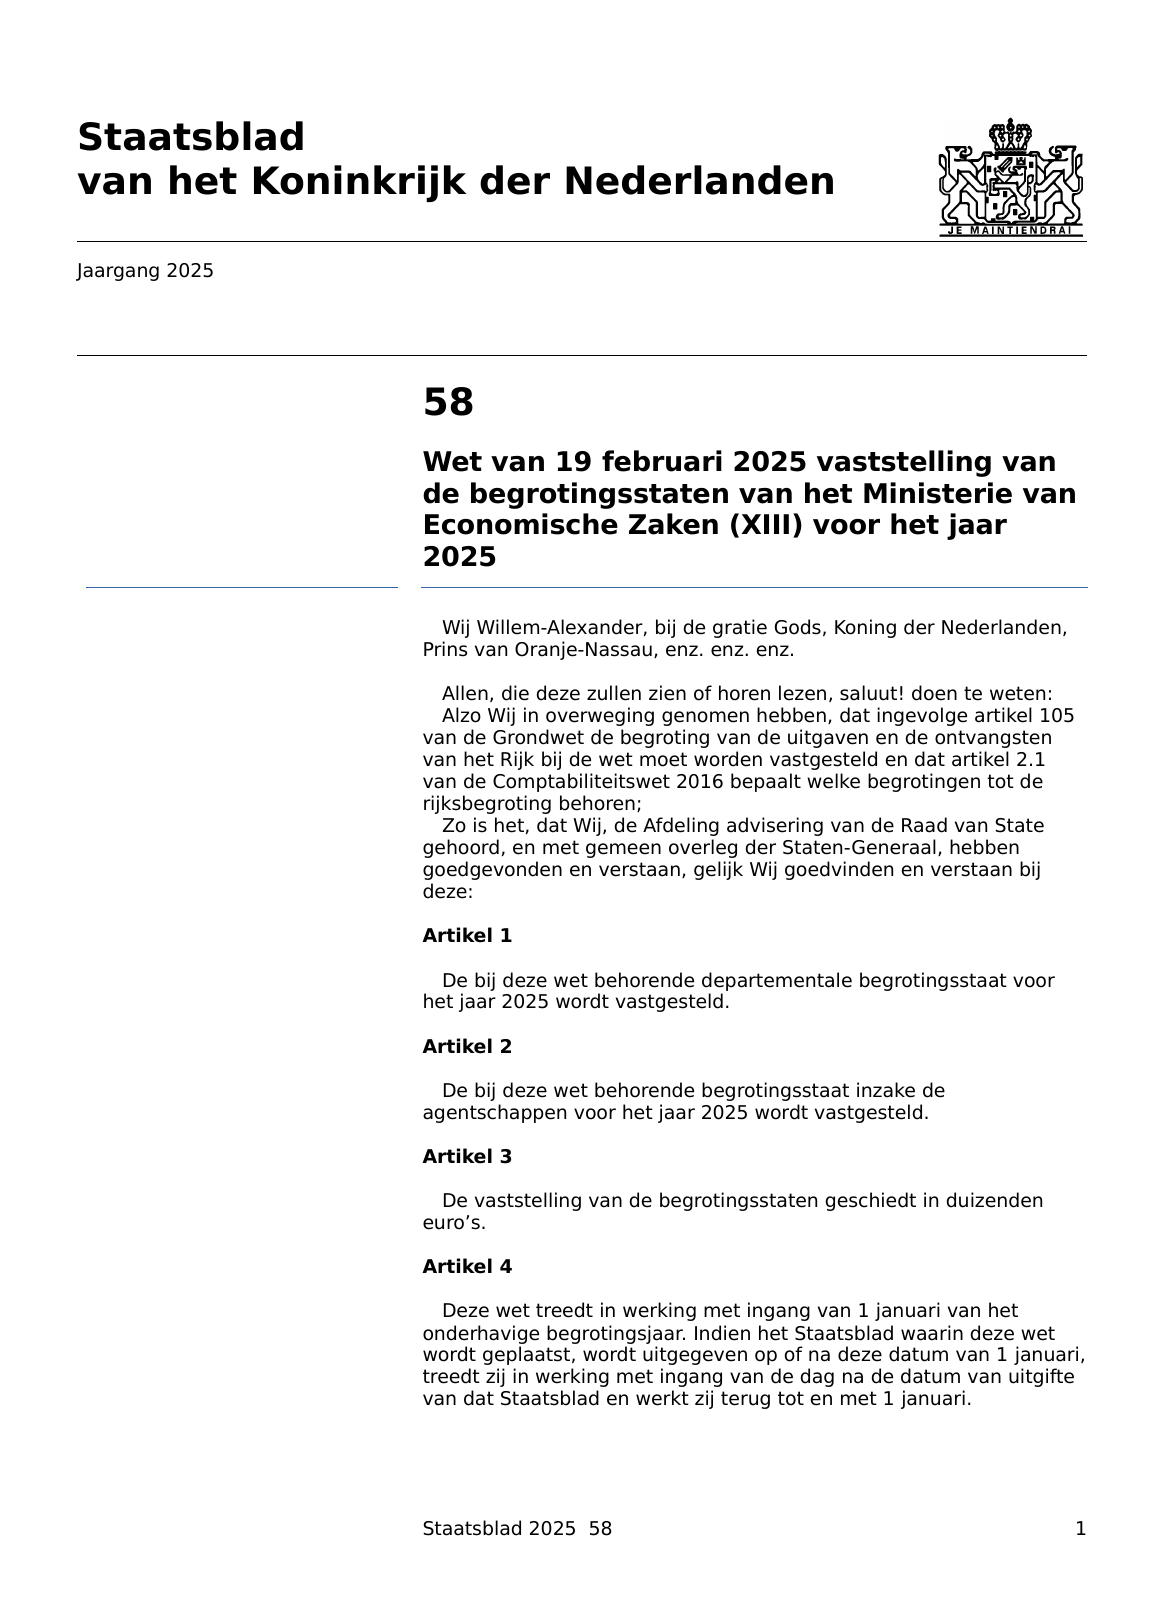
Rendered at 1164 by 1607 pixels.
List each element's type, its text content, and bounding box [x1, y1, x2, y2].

text Alzo Wij in overweging genomen hebben, dat ingevolge artikel 105 van de Grondwet de begroting van de uitgaven en de ontvangsten van het Rijk bij de wet moet worden vastgesteld en dat artikel 2.1 van de Comptabiliteitswet 2016 bepaalt welke begrotingen tot de rijksbegroting behoren; [422, 705, 1087, 815]
text Deze wet treedt in werking met ingang van 1 januari van het onderhavige begrotingsjaar. Indien het Staatsblad waarin deze wet wordt geplaatst, wordt uitgegeven op of na deze datum van 1 januari, treedt zij in werking met ingang van de dag na de datum van uitgifte van dat Staatsblad en werkt zij terug tot en met 1 januari. [422, 1300, 1087, 1410]
text Allen, die deze zullen zien of horen lezen, saluut! doen te weten: [422, 683, 1087, 705]
text Zo is het, dat Wij, de Afdeling advisering van de Raad van State gehoord, en met gemeen overleg der Staten-Generaal, hebben goedgevonden en verstaan, gelijk Wij goedvinden en verstaan bij deze: [422, 815, 1087, 903]
subtitle Artikel 4 [422, 1256, 1087, 1278]
picture [936, 115, 1087, 240]
text De vaststelling van de begrotingsstaten geschiedt in duizenden euro’s. [422, 1190, 1087, 1234]
table_cell Jaargang 2025 [77, 242, 1087, 355]
table_header [886, 100, 1087, 241]
text Wij Willem-Alexander, bij de gratie Gods, Koning der Nederlanden, Prins van Oranje-Nassau, enz. enz. enz. [422, 617, 1087, 661]
subtitle Artikel 1 [422, 925, 1087, 947]
text Wet van 19 februari 2025 vaststelling van de begrotingsstaten van het Ministerie van Economische Zaken (XIII) voor het jaar 2025 [422, 447, 1087, 573]
subtitle Artikel 2 [422, 1036, 1087, 1058]
subtitle 58 [422, 381, 1087, 424]
subtitle Artikel 3 [422, 1146, 1087, 1168]
text De bij deze wet behorende departementale begrotingsstaat voor het jaar 2025 wordt vastgesteld. [422, 969, 1087, 1013]
text De bij deze wet behorende begrotingsstaat inzake de agentschappen voor het jaar 2025 wordt vastgesteld. [422, 1080, 1087, 1124]
table_header Staatsblad van het Koninkrijk der Nederlanden [77, 100, 886, 241]
